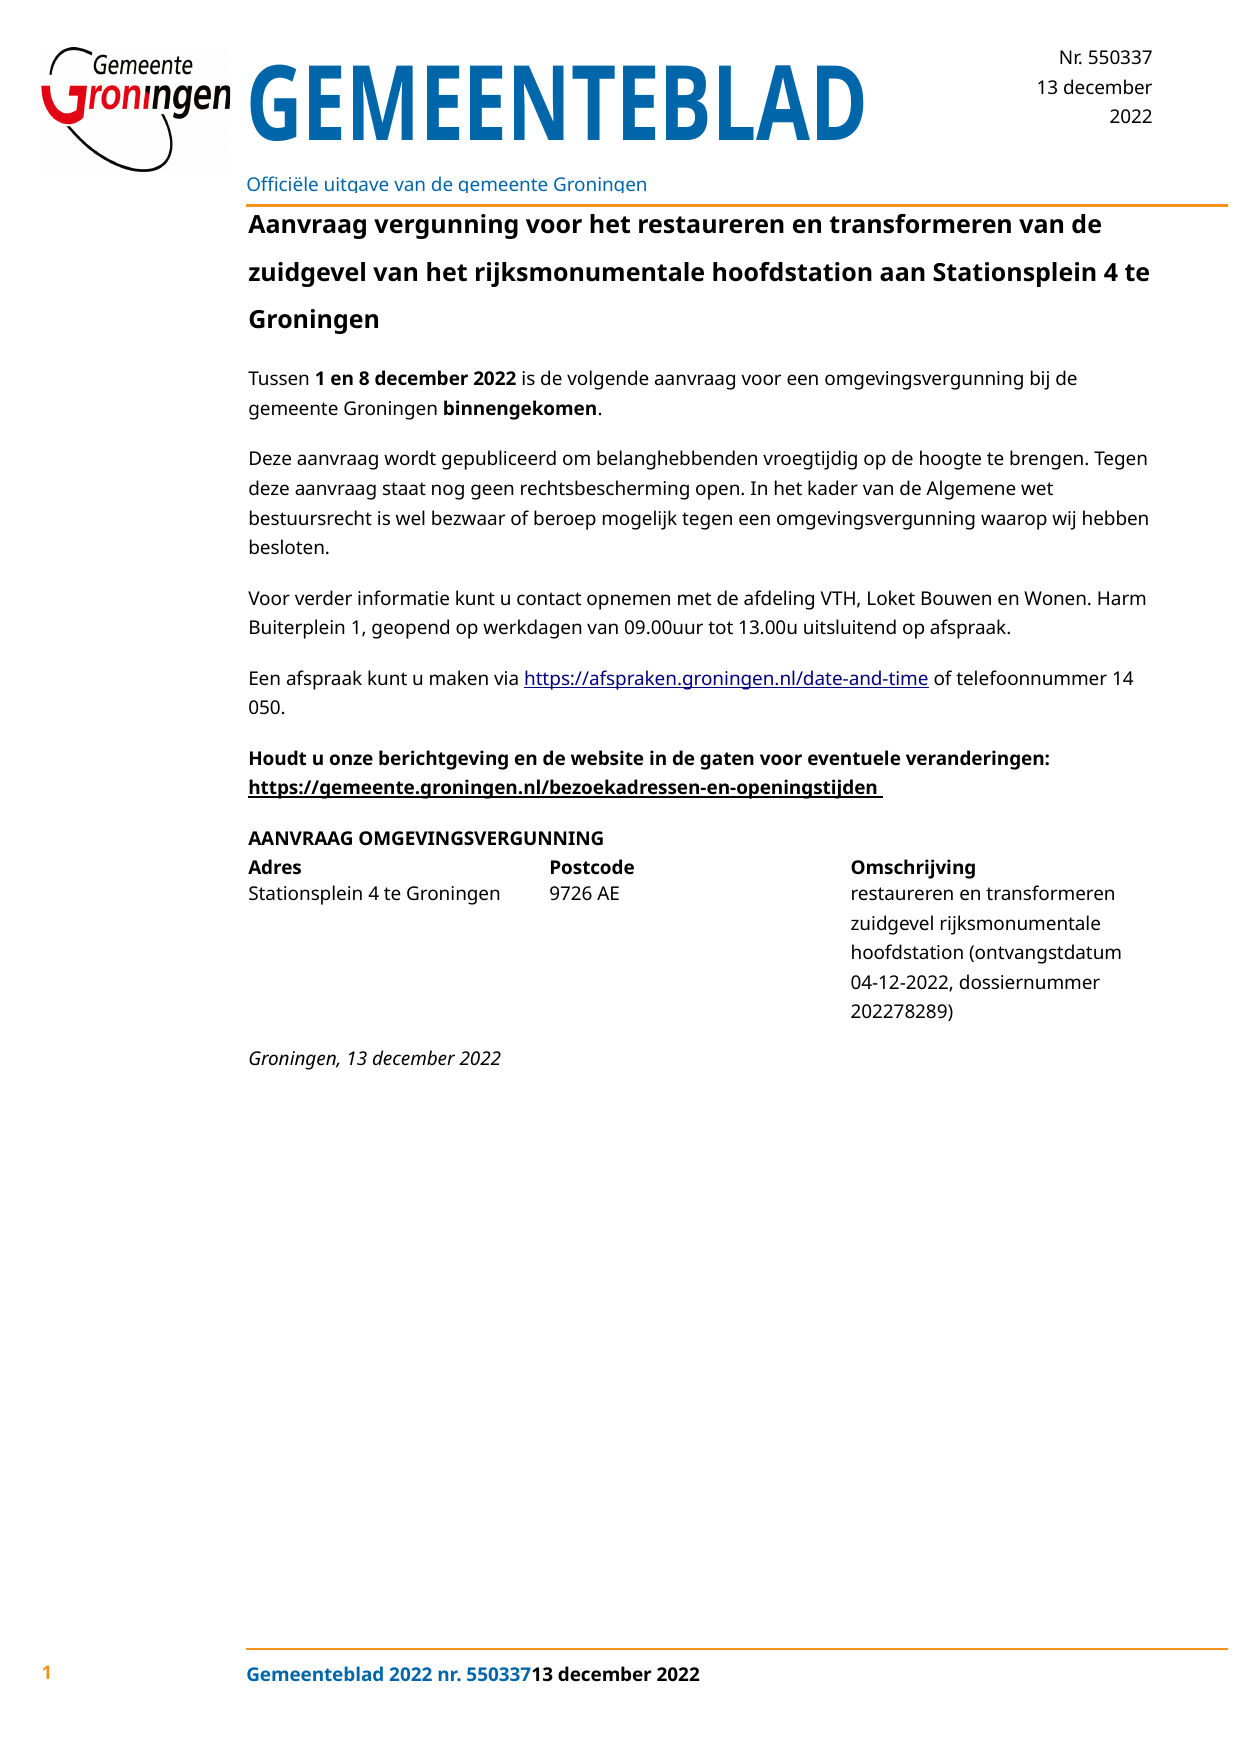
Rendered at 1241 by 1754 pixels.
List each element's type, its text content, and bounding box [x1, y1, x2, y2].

table_cell restaureren en transformeren zuidgevel rijksmonumentale hoofdstation (ontvangstdatum 04-12-2022, dossiernummer 202278289) [850, 880, 1152, 1024]
text Tussen 1 en 8 december 2022 is de volgende aanvraag voor een omgevingsvergunning bij de gemeente Groningen binnengekomen. [248, 366, 1152, 421]
table_header Postcode [549, 854, 850, 880]
picture [41, 47, 231, 172]
text Aanvraag vergunning voor het restaureren en transformeren van de zuidgevel van het rijksmonumentale hoofdstation aan Stationsplein 4 te Groningen [248, 207, 1152, 336]
text Groningen, 13 december 2022 [248, 1046, 1152, 1071]
table_header Omschrijving [850, 854, 1152, 880]
text AANVRAAG OMGEVINGSVERGUNNING [248, 825, 1152, 850]
text Houdt u onze berichtgeving en de website in de gaten voor eventuele veranderingen: https://gemeente.groningen.nl/bezoekadressen-en-openingstijden [248, 745, 1152, 800]
text Voor verder informatie kunt u contact opnemen met de afdeling VTH, Loket Bouwen en Wonen. Harm Buiterplein 1, geopend op werkdagen van 09.00uur tot 13.00u uitsluitend op afspraak. [248, 585, 1152, 640]
text Een afspraak kunt u maken via https://afspraken.groningen.nl/date-and-time of telefoonnummer 14 050. [248, 665, 1152, 720]
table_cell Stationsplein 4 te Groningen [248, 880, 549, 1024]
table_header Adres [248, 854, 549, 880]
table_cell 9726 AE [549, 880, 850, 1024]
text Deze aanvraag wordt gepubliceerd om belanghebbenden vroegtijdig op de hoogte te brengen. Tegen deze aanvraag staat nog geen rechtsbescherming open. In het kader van de Algemene wet bestuursrecht is wel bezwaar of beroep mogelijk tegen een omgevingsvergunning waarop wij hebben besloten. [248, 446, 1152, 560]
